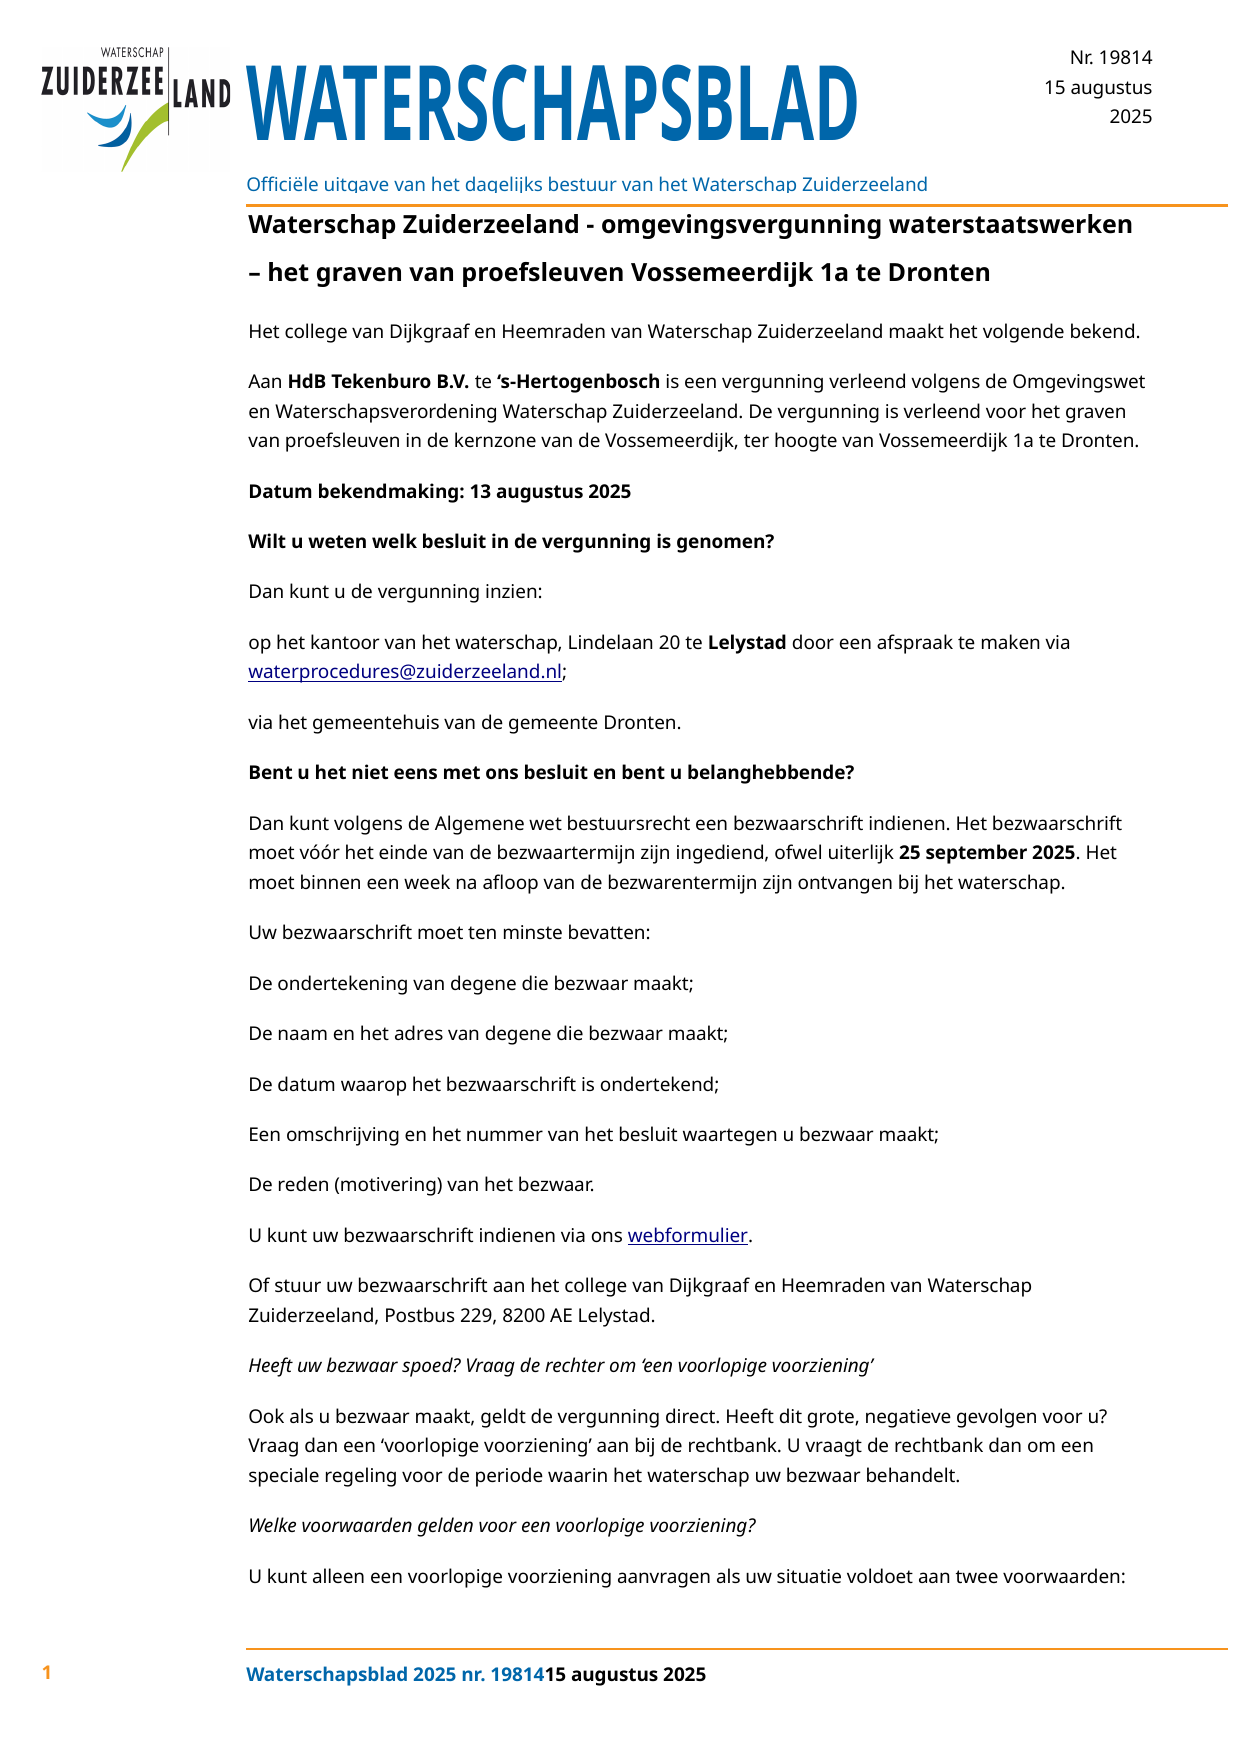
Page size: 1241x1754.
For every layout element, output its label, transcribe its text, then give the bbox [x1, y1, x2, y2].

text via het gemeentehuis van de gemeente Dronten. [248, 709, 1152, 735]
text Datum bekendmaking: 13 augustus 2025 [248, 478, 1152, 504]
text Bent u het niet eens met ons besluit en bent u belanghebbende? [248, 759, 1152, 785]
text De reden (motivering) van het bezwaar. [248, 1172, 1152, 1197]
text op het kantoor van het waterschap, Lindelaan 20 te Lelystad door een afspraak te maken via waterprocedures@zuiderzeeland.nl; [248, 629, 1152, 684]
text De datum waarop het bezwaarschrift is ondertekend; [248, 1071, 1152, 1097]
text U kunt alleen een voorlopige voorziening aanvragen als uw situatie voldoet aan twee voorwaarden: [248, 1563, 1152, 1589]
text U kunt uw bezwaarschrift indienen via ons webformulier. [248, 1222, 1152, 1248]
text Heeft uw bezwaar spoed? Vraag de rechter om ‘een voorlopige voorziening’ [248, 1352, 1152, 1378]
text Waterschap Zuiderzeeland - omgevingsvergunning waterstaatswerken – het graven van proefsleuven Vossemeerdijk 1a te Dronten [248, 207, 1152, 288]
text Aan HdB Tekenburo B.V. te ‘s-Hertogenbosch is een vergunning verleend volgens de Omgevingswet en Waterschapsverordening Waterschap Zuiderzeeland. De vergunning is verleend voor het graven van proefsleuven in de kernzone van de Vossemeerdijk, ter hoogte van Vossemeerdijk 1a te Dronten. [248, 368, 1152, 453]
text De naam en het adres van degene die bezwaar maakt; [248, 1020, 1152, 1046]
text Een omschrijving en het nummer van het besluit waartegen u bezwaar maakt; [248, 1121, 1152, 1147]
text De ondertekening van degene die bezwaar maakt; [248, 970, 1152, 996]
text Uw bezwaarschrift moet ten minste bevatten: [248, 919, 1152, 945]
text Wilt u weten welk besluit in de vergunning is genomen? [248, 528, 1152, 554]
text Of stuur uw bezwaarschrift aan het college van Dijkgraaf en Heemraden van Waterschap Zuiderzeeland, Postbus 229, 8200 AE Lelystad. [248, 1272, 1152, 1328]
text Dan kunt volgens de Algemene wet bestuursrecht een bezwaarschrift indienen. Het bezwaarschrift moet vóór het einde van de bezwaartermijn zijn ingediend, ofwel uiterlijk 25 september 2025. Het moet binnen een week na afloop van de bezwarentermijn zijn ontvangen bij het waterschap. [248, 810, 1152, 895]
text Ook als u bezwaar maakt, geldt de vergunning direct. Heeft dit grote, negatieve gevolgen voor u? Vraag dan een ‘voorlopige voorziening’ aan bij de rechtbank. U vraagt de rechtbank dan om een speciale regeling voor de periode waarin het waterschap uw bezwaar behandelt. [248, 1403, 1152, 1488]
picture [41, 47, 231, 172]
text Welke voorwaarden gelden voor een voorlopige voorziening? [248, 1512, 1152, 1538]
text Het college van Dijkgraaf en Heemraden van Waterschap Zuiderzeeland maakt het volgende bekend. [248, 318, 1152, 344]
text Dan kunt u de vergunning inzien: [248, 579, 1152, 604]
